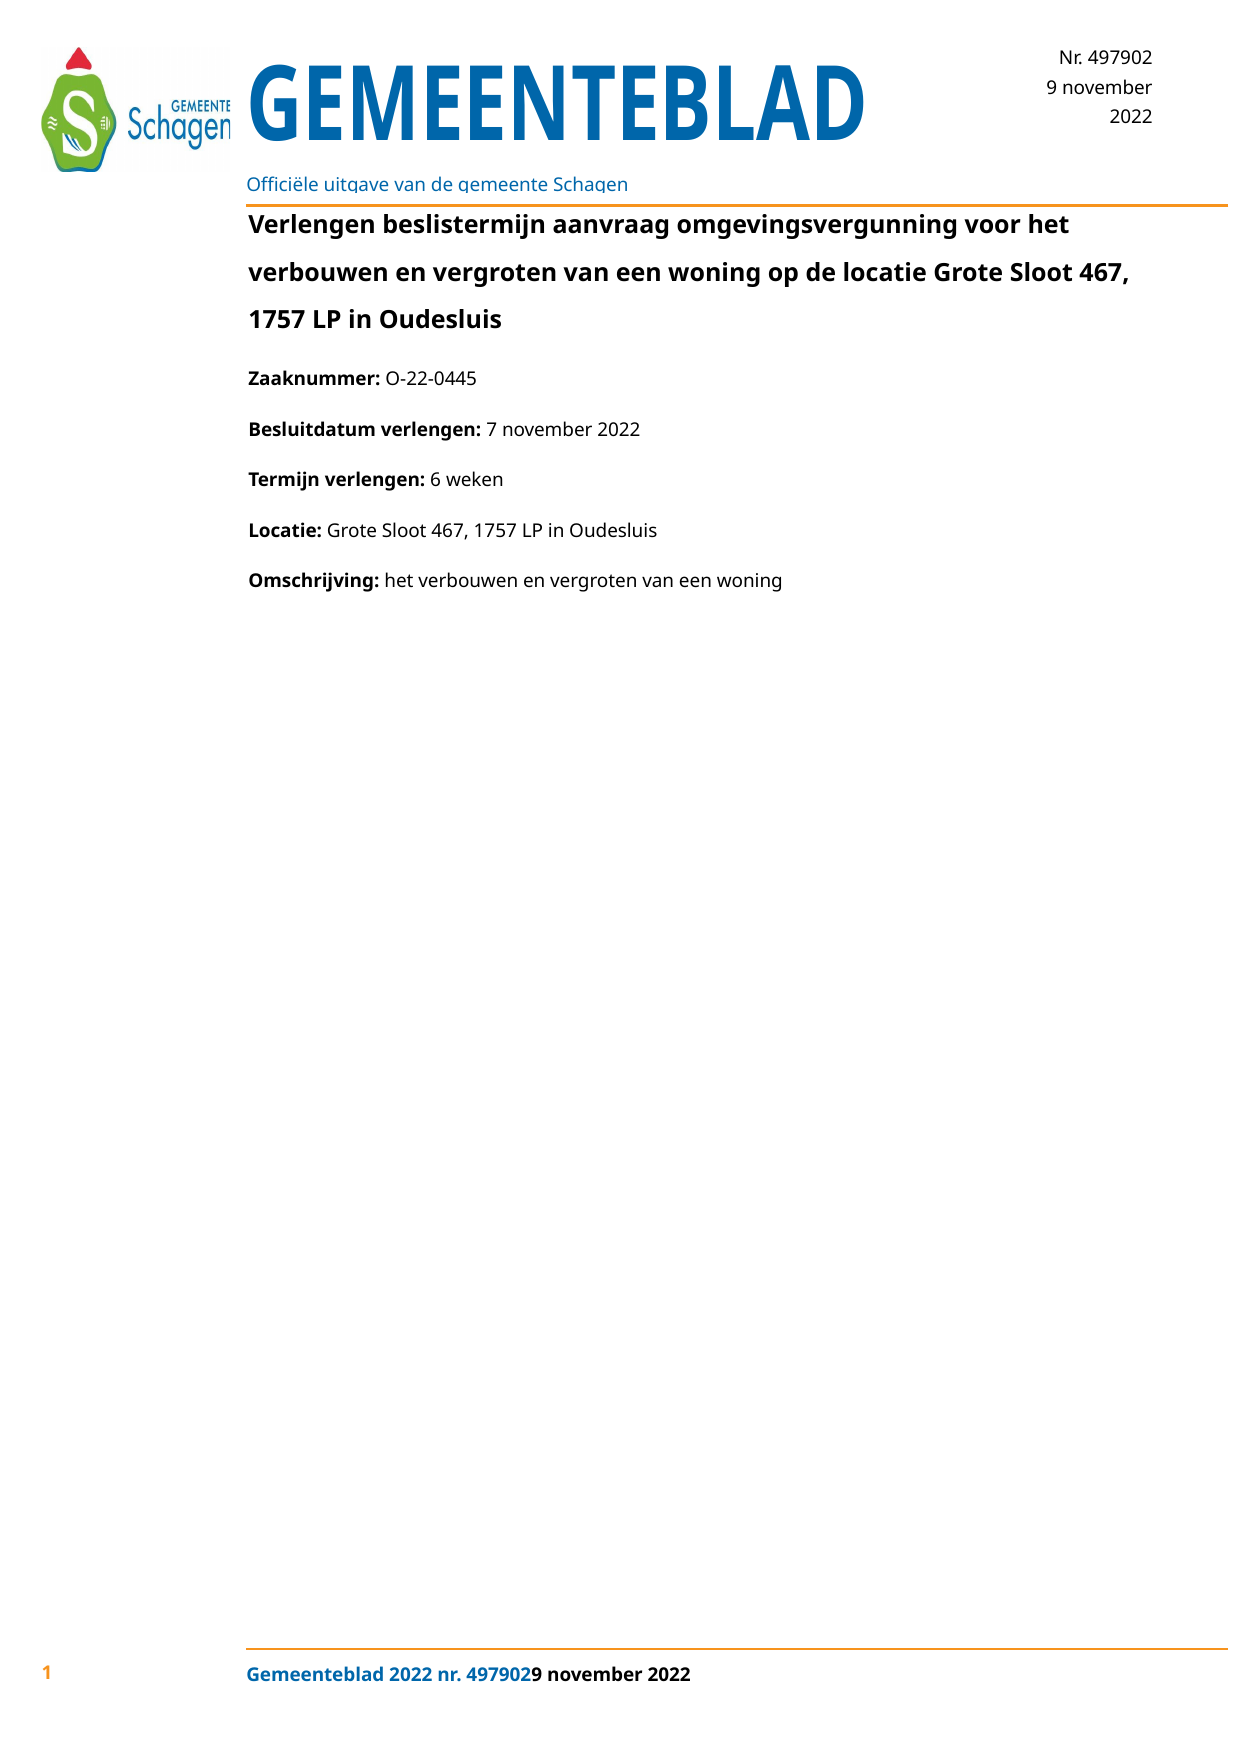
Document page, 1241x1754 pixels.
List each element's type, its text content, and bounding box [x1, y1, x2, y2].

text Termijn verlengen: 6 weken [248, 466, 1152, 492]
text Omschrijving: het verbouwen en vergroten van een woning [248, 567, 1152, 593]
picture [41, 47, 231, 172]
text Zaaknummer: O-22-0445 [248, 366, 1152, 391]
text Besluitdatum verlengen: 7 november 2022 [248, 416, 1152, 442]
text Verlengen beslistermijn aanvraag omgevingsvergunning voor het verbouwen en vergroten van een woning op de locatie Grote Sloot 467, 1757 LP in Oudesluis [248, 207, 1152, 336]
text Locatie: Grote Sloot 467, 1757 LP in Oudesluis [248, 517, 1152, 542]
